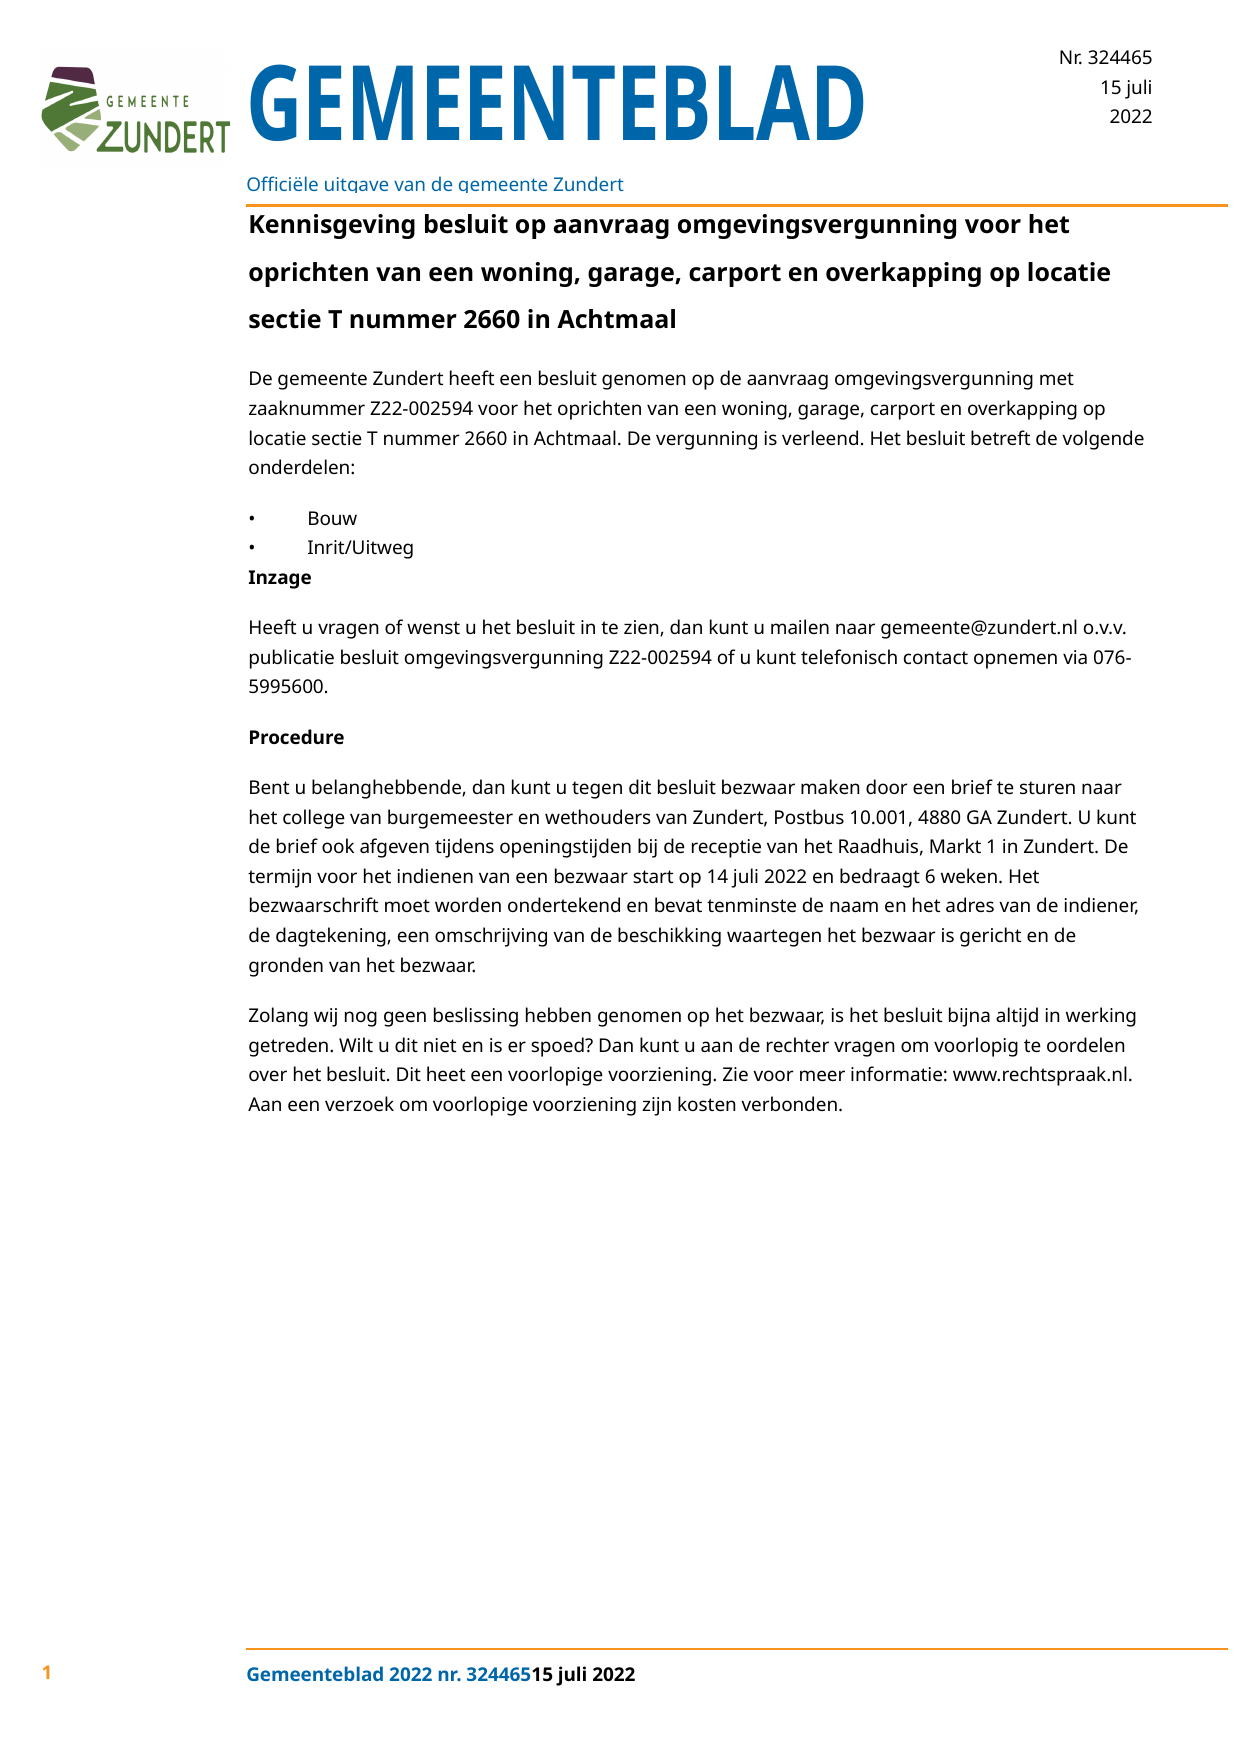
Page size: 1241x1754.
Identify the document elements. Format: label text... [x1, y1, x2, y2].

picture [41, 47, 231, 172]
list Bouw [248, 505, 1152, 530]
text Inzage [248, 564, 1152, 589]
text Zolang wij nog geen beslissing hebben genomen op het bezwaar, is het besluit bijna altijd in werking getreden. Wilt u dit niet en is er spoed? Dan kunt u aan de rechter vragen om voorlopig te oordelen over het besluit. Dit heet een voorlopige voorziening. Zie voor meer informatie: www.rechtspraak.nl. Aan een verzoek om voorlopige voorziening zijn kosten verbonden. [248, 1002, 1152, 1117]
text Bent u belanghebbende, dan kunt u tegen dit besluit bezwaar maken door een brief te sturen naar het college van burgemeester en wethouders van Zundert, Postbus 10.001, 4880 GA Zundert. U kunt de brief ook afgeven tijdens openingstijden bij de receptie van het Raadhuis, Markt 1 in Zundert. De termijn voor het indienen van een bezwaar start op 14 juli 2022 en bedraagt 6 weken. Het bezwaarschrift moet worden ondertekend en bevat tenminste de naam en het adres van de indiener, de dagtekening, een omschrijving van de beschikking waartegen het bezwaar is gericht en de gronden van het bezwaar. [248, 774, 1152, 977]
list Inrit/Uitweg [248, 534, 1152, 560]
text De gemeente Zundert heeft een besluit genomen op de aanvraag omgevingsvergunning met zaaknummer Z22-002594 voor het oprichten van een woning, garage, carport en overkapping op locatie sectie T nummer 2660 in Achtmaal. De vergunning is verleend. Het besluit betreft de volgende onderdelen: [248, 366, 1152, 480]
text Procedure [248, 724, 1152, 749]
text Kennisgeving besluit op aanvraag omgevingsvergunning voor het oprichten van een woning, garage, carport en overkapping op locatie sectie T nummer 2660 in Achtmaal [248, 207, 1152, 336]
text Heeft u vragen of wenst u het besluit in te zien, dan kunt u mailen naar gemeente@zundert.nl o.v.v. publicatie besluit omgevingsvergunning Z22-002594 of u kunt telefonisch contact opnemen via 076-5995600. [248, 614, 1152, 699]
